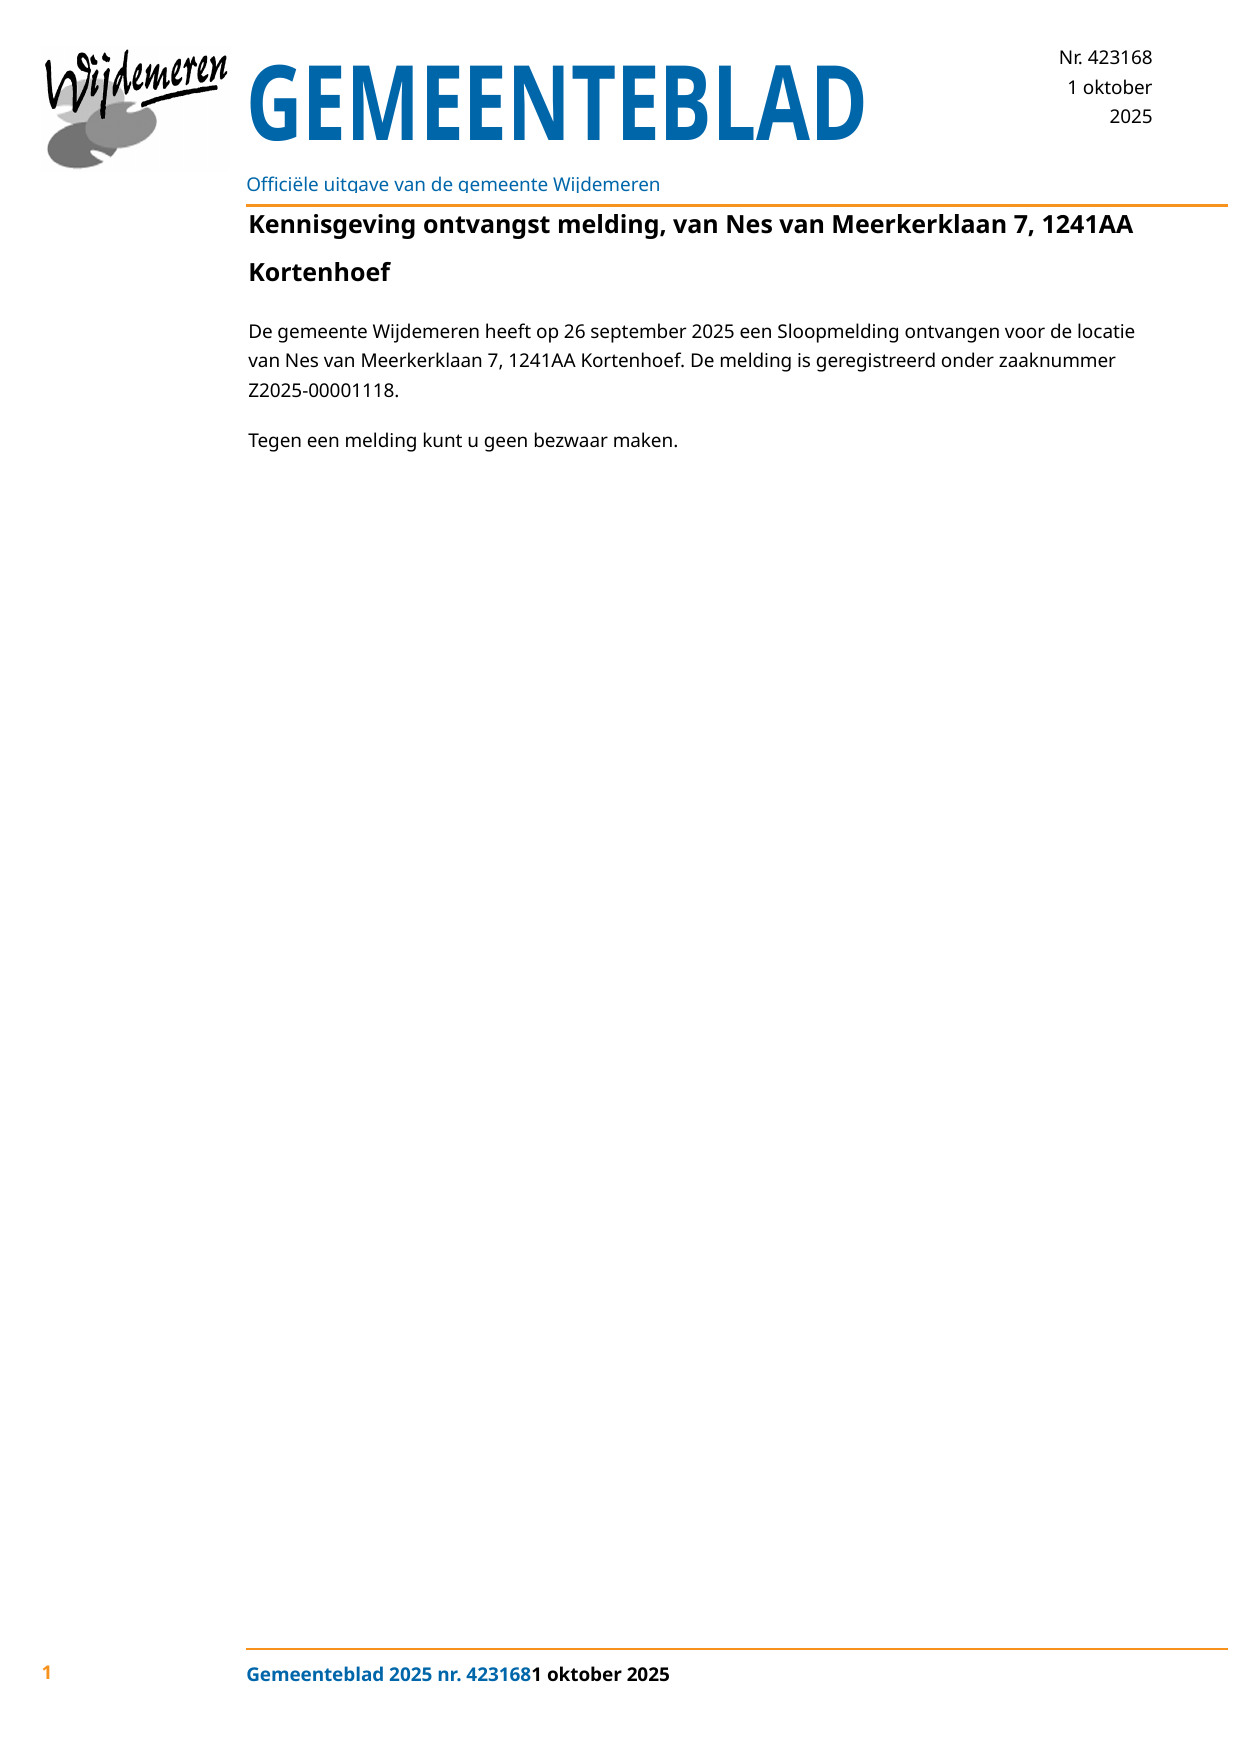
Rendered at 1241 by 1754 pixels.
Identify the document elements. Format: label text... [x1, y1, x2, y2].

picture [41, 47, 231, 172]
text Kennisgeving ontvangst melding, van Nes van Meerkerklaan 7, 1241AA Kortenhoef [248, 207, 1152, 288]
text De gemeente Wijdemeren heeft op 26 september 2025 een Sloopmelding ontvangen voor de locatie van Nes van Meerkerklaan 7, 1241AA Kortenhoef. De melding is geregistreerd onder zaaknummer Z2025-00001118. [248, 318, 1152, 403]
text Tegen een melding kunt u geen bezwaar maken. [248, 427, 1152, 453]
